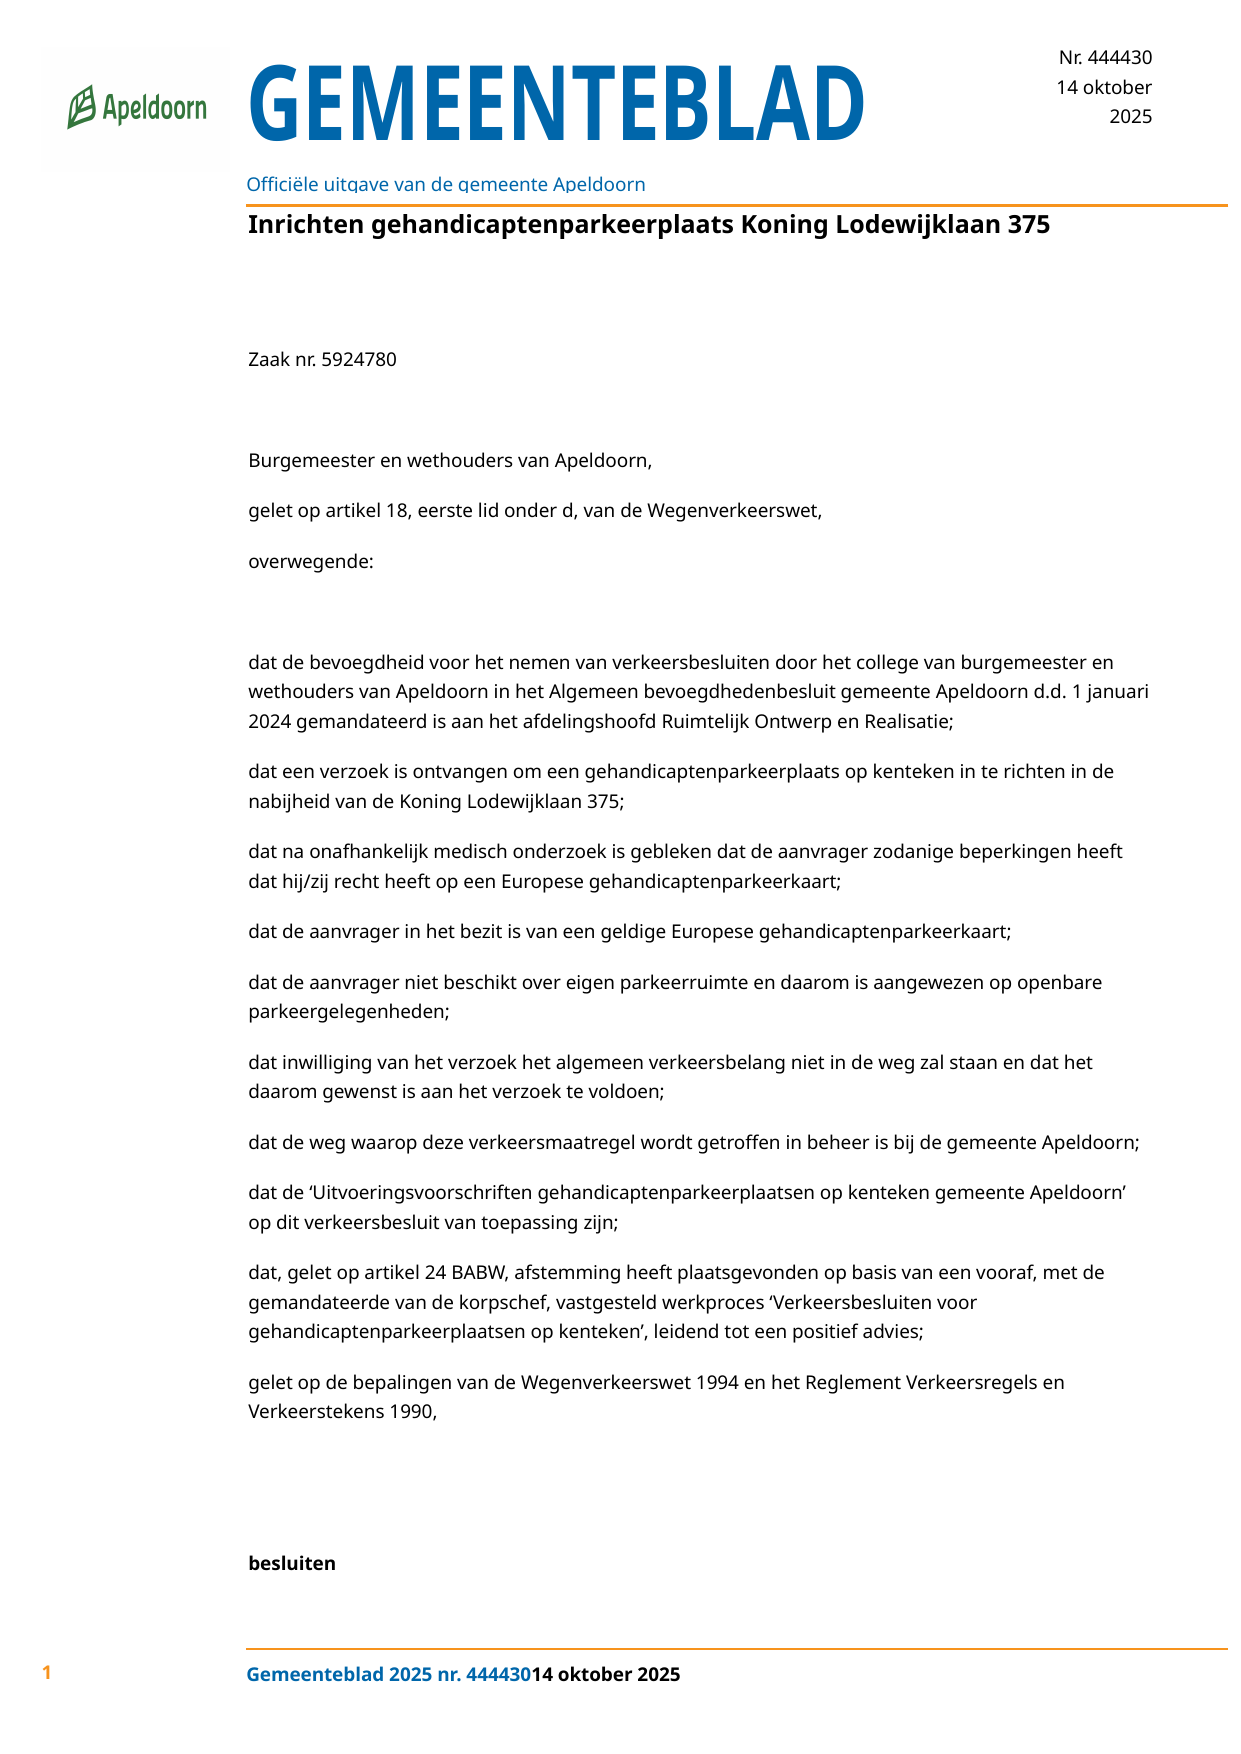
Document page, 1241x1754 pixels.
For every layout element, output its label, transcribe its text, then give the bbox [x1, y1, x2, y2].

text Burgemeester en wethouders van Apeldoorn, [248, 447, 1152, 473]
text dat de ‘Uitvoeringsvoorschriften gehandicaptenparkeerplaatsen op kenteken gemeente Apeldoorn’ op dit verkeersbesluit van toepassing zijn; [248, 1179, 1152, 1235]
text dat inwilliging van het verzoek het algemeen verkeersbelang niet in de weg zal staan en dat het daarom gewenst is aan het verzoek te voldoen; [248, 1049, 1152, 1104]
text Zaak nr. 5924780 [248, 346, 1152, 372]
text dat een verzoek is ontvangen om een gehandicaptenparkeerplaats op kenteken in te richten in de nabijheid van de Koning Lodewijklaan 375; [248, 758, 1152, 814]
text dat de weg waarop deze verkeersmaatregel wordt getroffen in beheer is bij de gemeente Apeldoorn; [248, 1129, 1152, 1155]
text besluiten [248, 1550, 1152, 1576]
text gelet op de bepalingen van de Wegenverkeerswet 1994 en het Reglement Verkeersregels en Verkeerstekens 1990, [248, 1369, 1152, 1424]
text Inrichten gehandicaptenparkeerplaats Koning Lodewijklaan 375 [248, 207, 1152, 241]
text gelet op artikel 18, eerste lid onder d, van de Wegenverkeerswet, [248, 498, 1152, 523]
text dat de bevoegdheid voor het nemen van verkeersbesluiten door het college van burgemeester en wethouders van Apeldoorn in het Algemeen bevoegdhedenbesluit gemeente Apeldoorn d.d. 1 januari 2024 gemandateerd is aan het afdelingshoofd Ruimtelijk Ontwerp en Realisatie; [248, 649, 1152, 734]
text overwegende: [248, 548, 1152, 574]
text dat, gelet op artikel 24 BABW, afstemming heeft plaatsgevonden op basis van een vooraf, met de gemandateerde van de korpschef, vastgesteld werkproces ‘Verkeersbesluiten voor gehandicaptenparkeerplaatsen op kenteken’, leidend tot een positief advies; [248, 1259, 1152, 1344]
text dat na onafhankelijk medisch onderzoek is gebleken dat de aanvrager zodanige beperkingen heeft dat hij/zij recht heeft op een Europese gehandicaptenparkeerkaart; [248, 838, 1152, 894]
text dat de aanvrager in het bezit is van een geldige Europese gehandicaptenparkeerkaart; [248, 918, 1152, 944]
picture [41, 47, 231, 172]
text dat de aanvrager niet beschikt over eigen parkeerruimte en daarom is aangewezen op openbare parkeergelegenheden; [248, 969, 1152, 1024]
